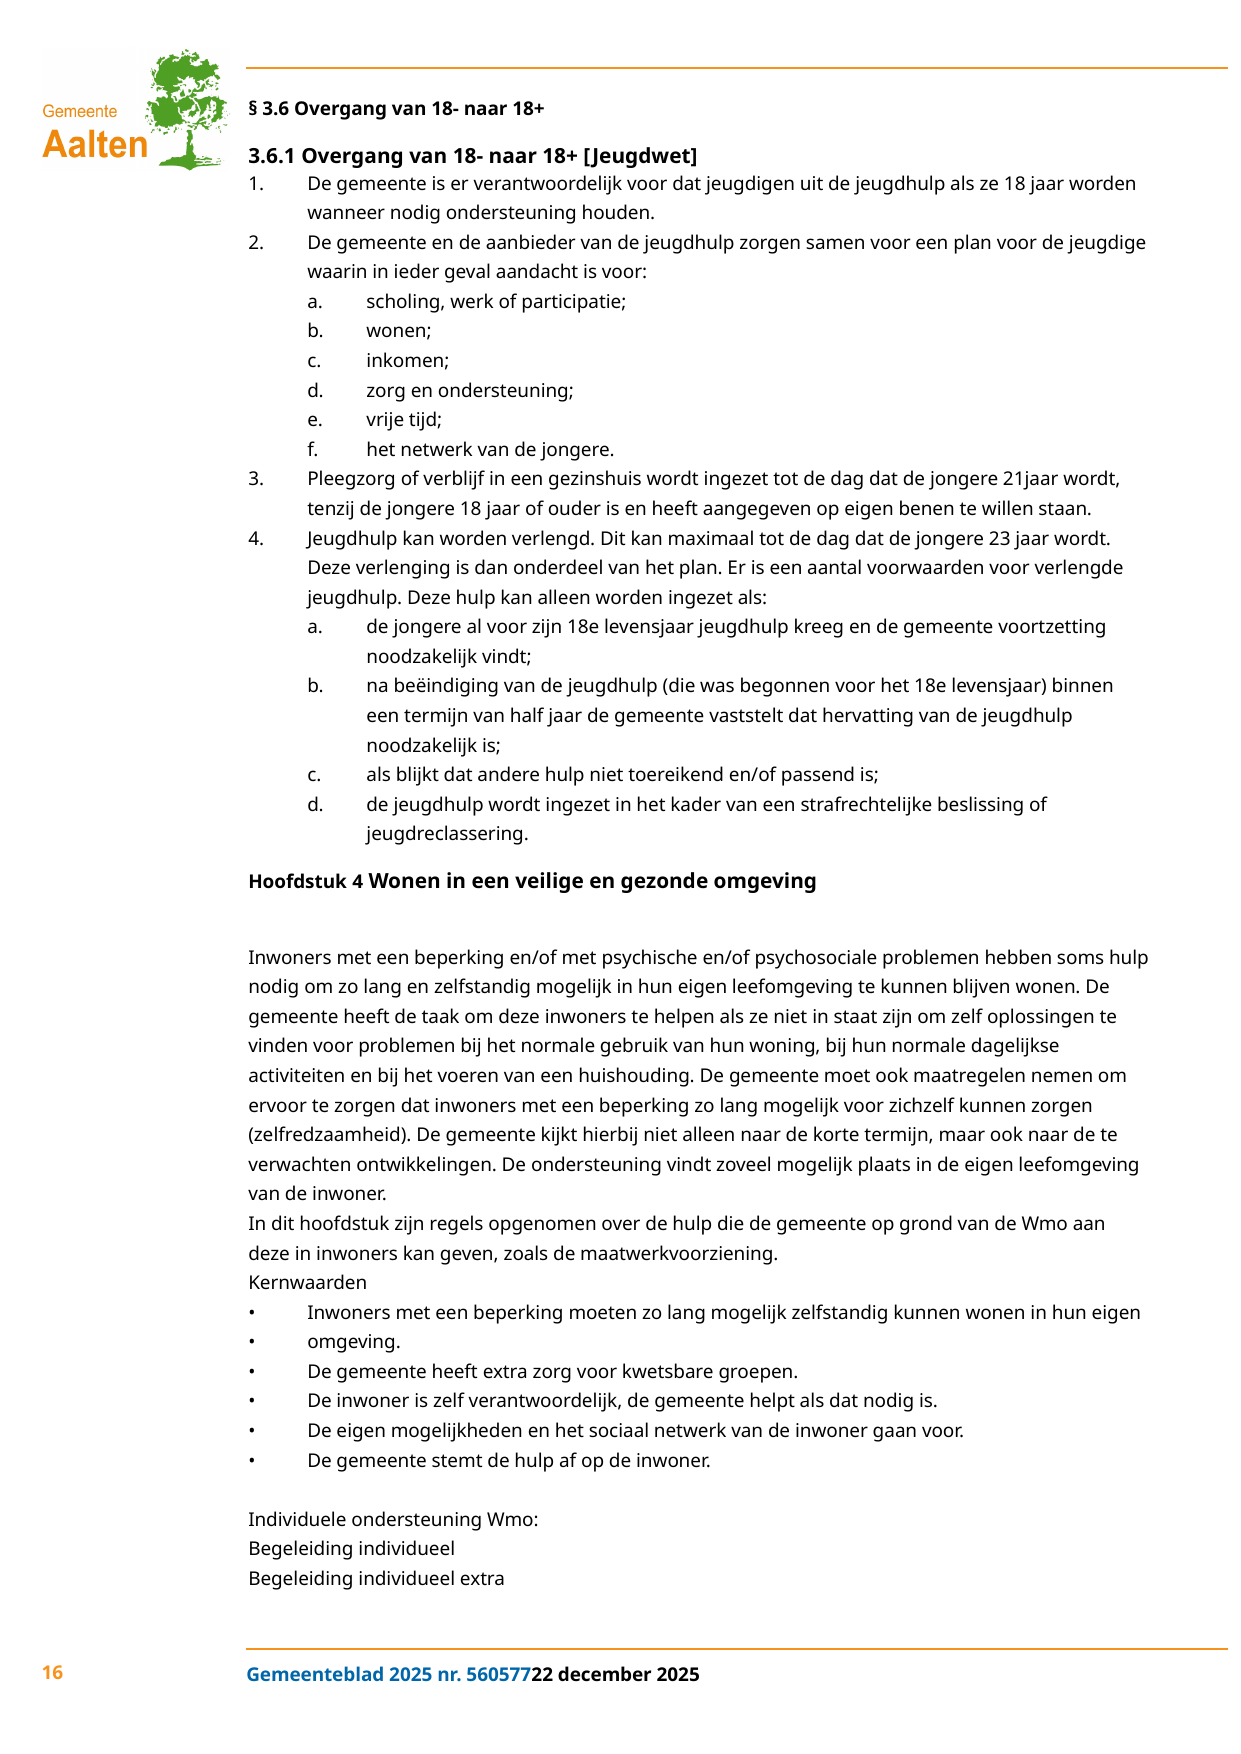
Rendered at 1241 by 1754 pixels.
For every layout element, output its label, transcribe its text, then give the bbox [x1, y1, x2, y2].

text § 3.6 Overgang van 18- naar 18+ [248, 95, 1152, 121]
text Hoofdstuk 4 Wonen in een veilige en gezonde omgeving [248, 866, 1152, 895]
list scholing, werk of participatie; [307, 288, 1152, 314]
list de jeugdhulp wordt ingezet in het kader van een strafrechtelijke beslissing of jeugdreclassering. [307, 791, 1152, 846]
text 3.6.1 Overgang van 18- naar 18+ [Jeugdwet] [248, 141, 1152, 170]
list omgeving. [248, 1328, 1152, 1354]
list De gemeente heeft extra zorg voor kwetsbare groepen. [248, 1358, 1152, 1384]
list na beëindiging van de jeugdhulp (die was begonnen voor het 18e levensjaar) binnen een termijn van half jaar de gemeente vaststelt dat hervatting van de jeugdhulp noodzakelijk is; [307, 673, 1152, 758]
list inkomen; [307, 347, 1152, 373]
list De inwoner is zelf verantwoordelijk, de gemeente helpt als dat nodig is. [248, 1388, 1152, 1413]
list Inwoners met een beperking moeten zo lang mogelijk zelfstandig kunnen wonen in hun eigen [248, 1299, 1152, 1325]
text Begeleiding individueel extra [248, 1565, 1152, 1591]
text Begeleiding individueel [248, 1536, 1152, 1561]
list zorg en ondersteuning; [307, 377, 1152, 403]
list het netwerk van de jongere. [307, 436, 1152, 462]
list De gemeente en de aanbieder van de jeugdhulp zorgen samen voor een plan voor de jeugdige waarin in ieder geval aandacht is voor: [248, 229, 1152, 284]
text Inwoners met een beperking en/of met psychische en/of psychosociale problemen hebben soms hulp nodig om zo lang en zelfstandig mogelijk in hun eigen leefomgeving te kunnen blijven wonen. De gemeente heeft de taak om deze inwoners te helpen als ze niet in staat zijn om zelf oplossingen te vinden voor problemen bij het normale gebruik van hun woning, bij hun normale dagelijkse activiteiten en bij het voeren van een huishouding. De gemeente moet ook maatregelen nemen om ervoor te zorgen dat inwoners met een beperking zo lang mogelijk voor zichzelf kunnen zorgen (zelfredzaamheid). De gemeente kijkt hierbij niet alleen naar de korte termijn, maar ook naar de te verwachten ontwikkelingen. De ondersteuning vindt zoveel mogelijk plaats in de eigen leefomgeving van de inwoner. [248, 944, 1152, 1206]
text Individuele ondersteuning Wmo: [248, 1506, 1152, 1532]
list wonen; [307, 318, 1152, 343]
list vrije tijd; [307, 406, 1152, 432]
list Pleegzorg of verblijf in een gezinshuis wordt ingezet tot de dag dat de jongere 21jaar wordt, tenzij de jongere 18 jaar of ouder is en heeft aangegeven op eigen benen te willen staan. [248, 466, 1152, 521]
text Kernwaarden [248, 1269, 1152, 1295]
picture [41, 47, 231, 172]
list De gemeente stemt de hulp af op de inwoner. [248, 1447, 1152, 1473]
list Jeugdhulp kan worden verlengd. Dit kan maximaal tot de dag dat de jongere 23 jaar wordt. Deze verlenging is dan onderdeel van het plan. Er is een aantal voorwaarden voor verlengde jeugdhulp. Deze hulp kan alleen worden ingezet als: [248, 525, 1152, 610]
list De eigen mogelijkheden en het sociaal netwerk van de inwoner gaan voor. [248, 1417, 1152, 1443]
list als blijkt dat andere hulp niet toereikend en/of passend is; [307, 761, 1152, 787]
list de jongere al voor zijn 18e levensjaar jeugdhulp kreeg en de gemeente voortzetting noodzakelijk vindt; [307, 613, 1152, 669]
list De gemeente is er verantwoordelijk voor dat jeugdigen uit de jeugdhulp als ze 18 jaar worden wanneer nodig ondersteuning houden. [248, 170, 1152, 225]
text In dit hoofdstuk zijn regels opgenomen over de hulp die de gemeente op grond van de Wmo aan deze in inwoners kan geven, zoals de maatwerkvoorziening. [248, 1210, 1152, 1266]
